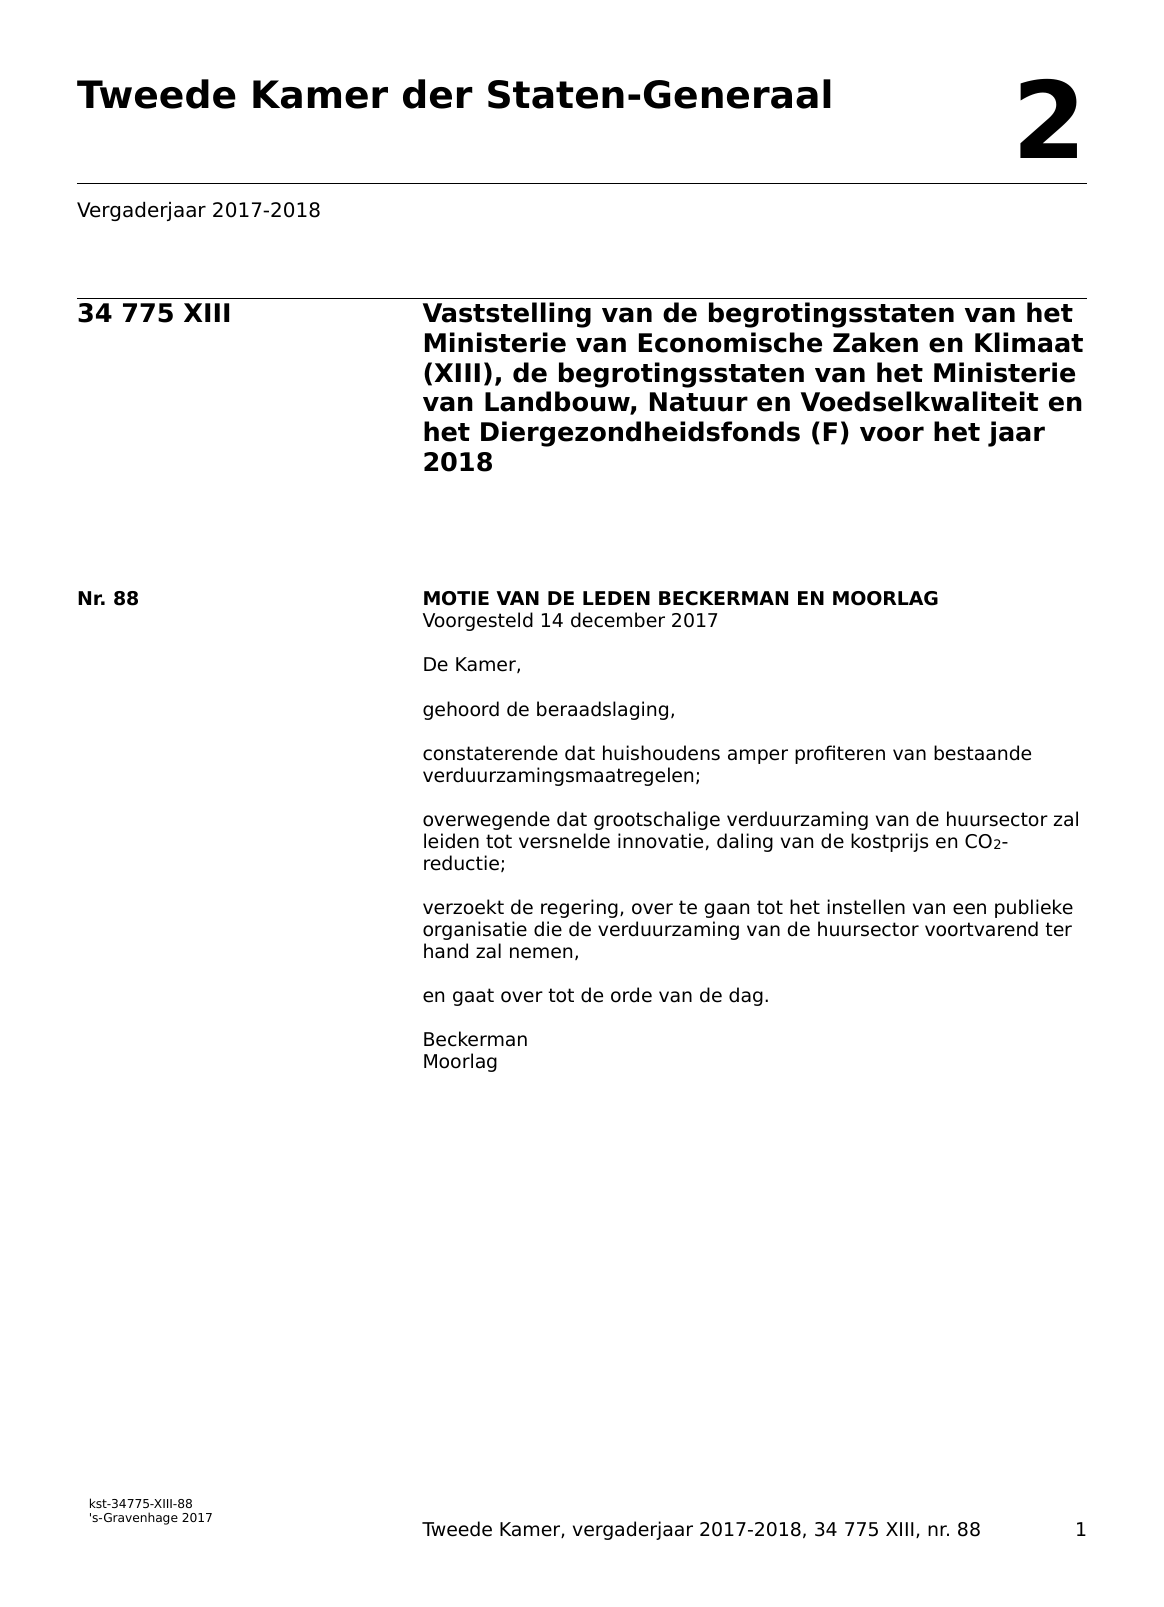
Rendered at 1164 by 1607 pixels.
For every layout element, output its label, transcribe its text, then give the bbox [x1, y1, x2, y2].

text en gaat over tot de orde van de dag. [422, 985, 1087, 1007]
text kst-34775-XIII-88 [88, 1497, 323, 1511]
text overwegende dat grootschalige verduurzaming van de huursector zal leiden tot versnelde innovatie, daling van de kostprijs en CO2-reductie; [422, 809, 1087, 875]
text Voorgesteld 14 december 2017 [422, 610, 1087, 632]
subtitle Nr. 88 MOTIE VAN DE LEDEN BECKERMAN EN MOORLAG [77, 588, 1087, 610]
text constaterende dat huishoudens amper profiteren van bestaande verduurzamingsmaatregelen; [422, 743, 1087, 787]
table_cell Vergaderjaar 2017-2018 [77, 184, 1087, 298]
text De Kamer, [422, 654, 1087, 676]
text gehoord de beraadslaging, [422, 698, 1087, 720]
subtitle 34 775 XIII Vaststelling van de begrotingsstaten van het Ministerie van Economische Zaken en Klimaat (XIII), de begrotingsstaten van het Ministerie van Landbouw, Natuur en Voedselkwaliteit en het Diergezondheidsfonds (F) voor het jaar 2018 [77, 299, 1087, 477]
table_header Tweede Kamer der Staten-Generaal [77, 59, 886, 183]
text Moorlag [422, 1051, 1087, 1073]
text 's-Gravenhage 2017 [88, 1511, 323, 1525]
text Beckerman [422, 1029, 1087, 1051]
text verzoekt de regering, over te gaan tot het instellen van een publieke organisatie die de verduurzaming van de huursector voortvarend ter hand zal nemen, [422, 897, 1087, 963]
table_header 2 [886, 59, 1087, 183]
